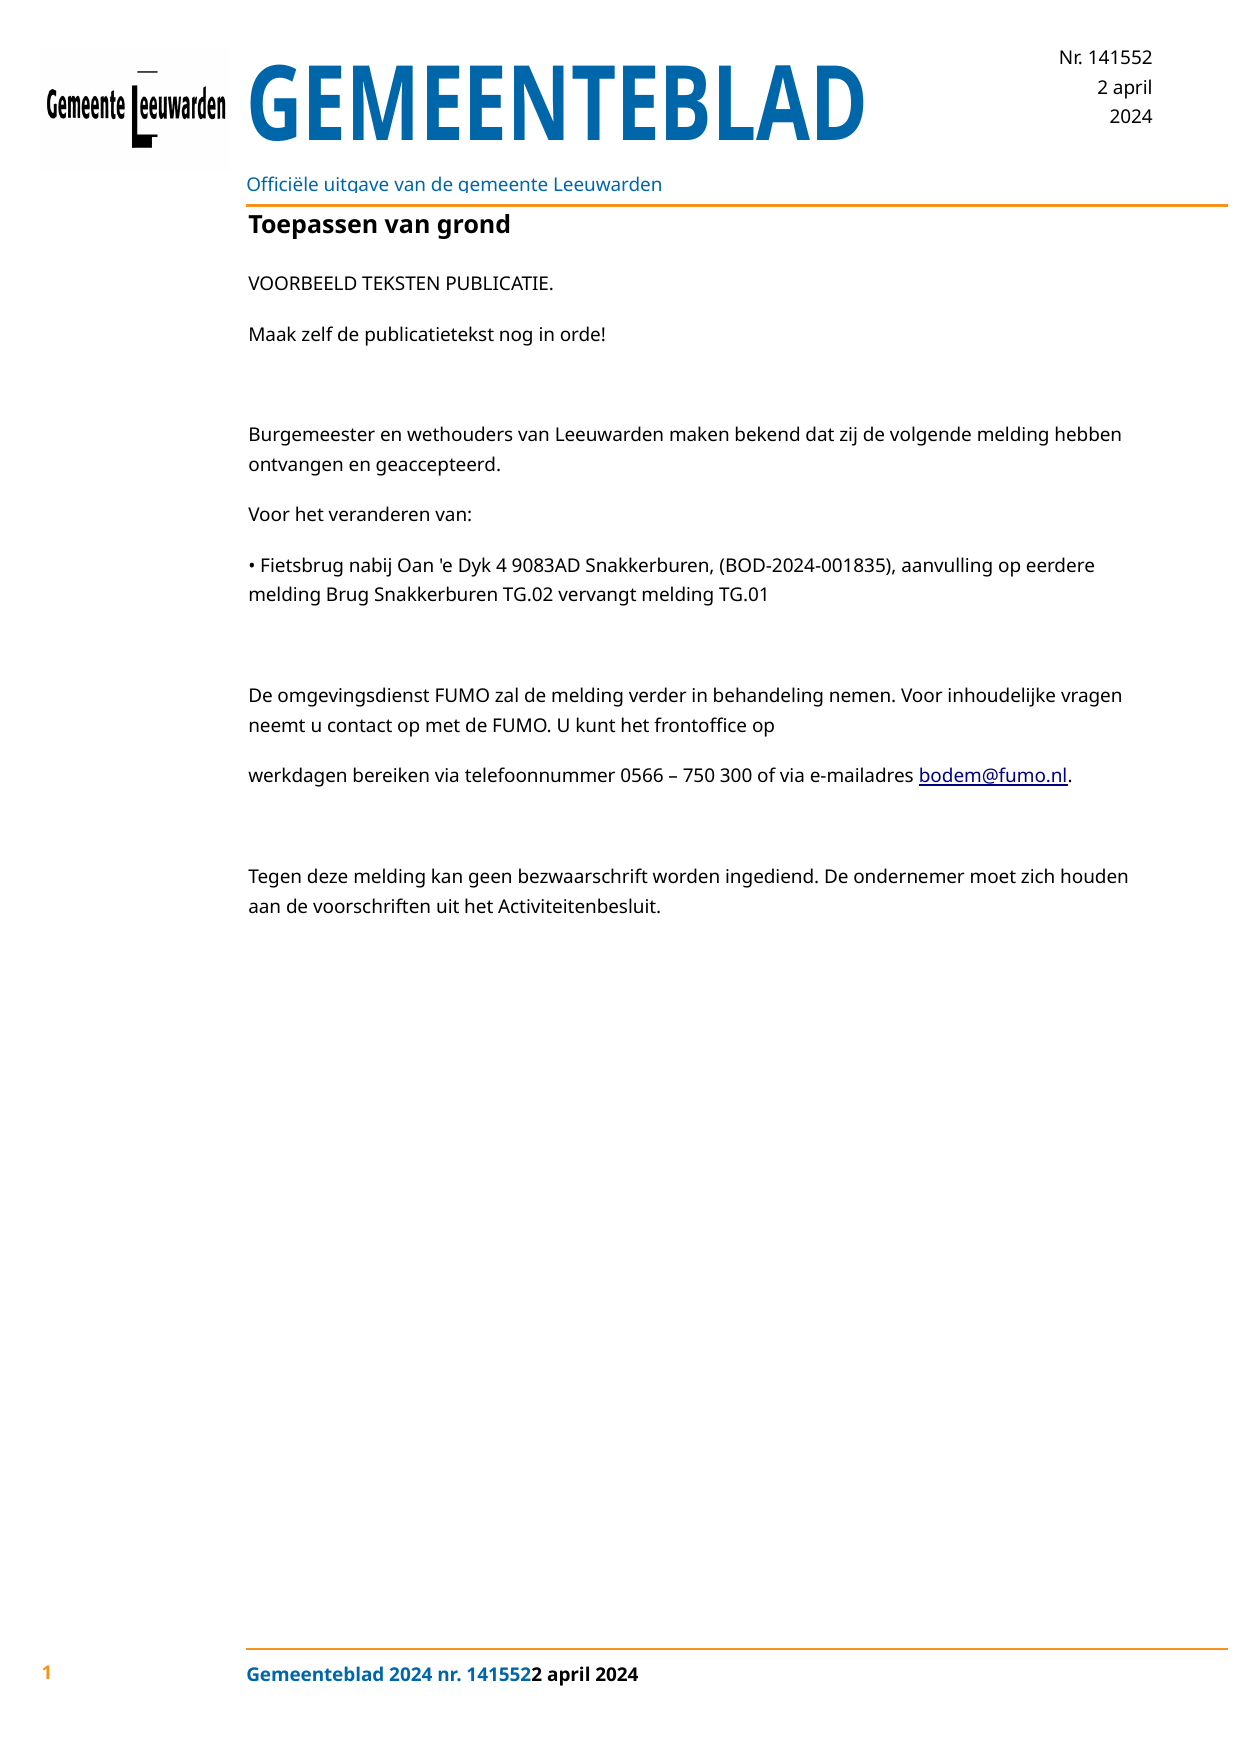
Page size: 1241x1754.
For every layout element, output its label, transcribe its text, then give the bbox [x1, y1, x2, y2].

text Maak zelf de publicatietekst nog in orde! [248, 321, 1152, 346]
text Tegen deze melding kan geen bezwaarschrift worden ingediend. De ondernemer moet zich houden aan de voorschriften uit het Activiteitenbesluit. [248, 863, 1152, 918]
text Toepassen van grond [248, 207, 1152, 241]
text VOORBEELD TEKSTEN PUBLICATIE. [248, 270, 1152, 296]
picture [41, 47, 231, 172]
text • Fietsbrug nabij Oan 'e Dyk 4 9083AD Snakkerburen, (BOD-2024-001835), aanvulling op eerdere melding Brug Snakkerburen TG.02 vervangt melding TG.01 [248, 552, 1152, 607]
text Burgemeester en wethouders van Leeuwarden maken bekend dat zij de volgende melding hebben ontvangen en geaccepteerd. [248, 422, 1152, 477]
text werkdagen bereiken via telefoonnummer 0566 – 750 300 of via e-mailadres bodem@fumo.nl. [248, 762, 1152, 788]
text Voor het veranderen van: [248, 502, 1152, 527]
text De omgevingsdienst FUMO zal de melding verder in behandeling nemen. Voor inhoudelijke vragen neemt u contact op met de FUMO. U kunt het frontoffice op [248, 682, 1152, 738]
